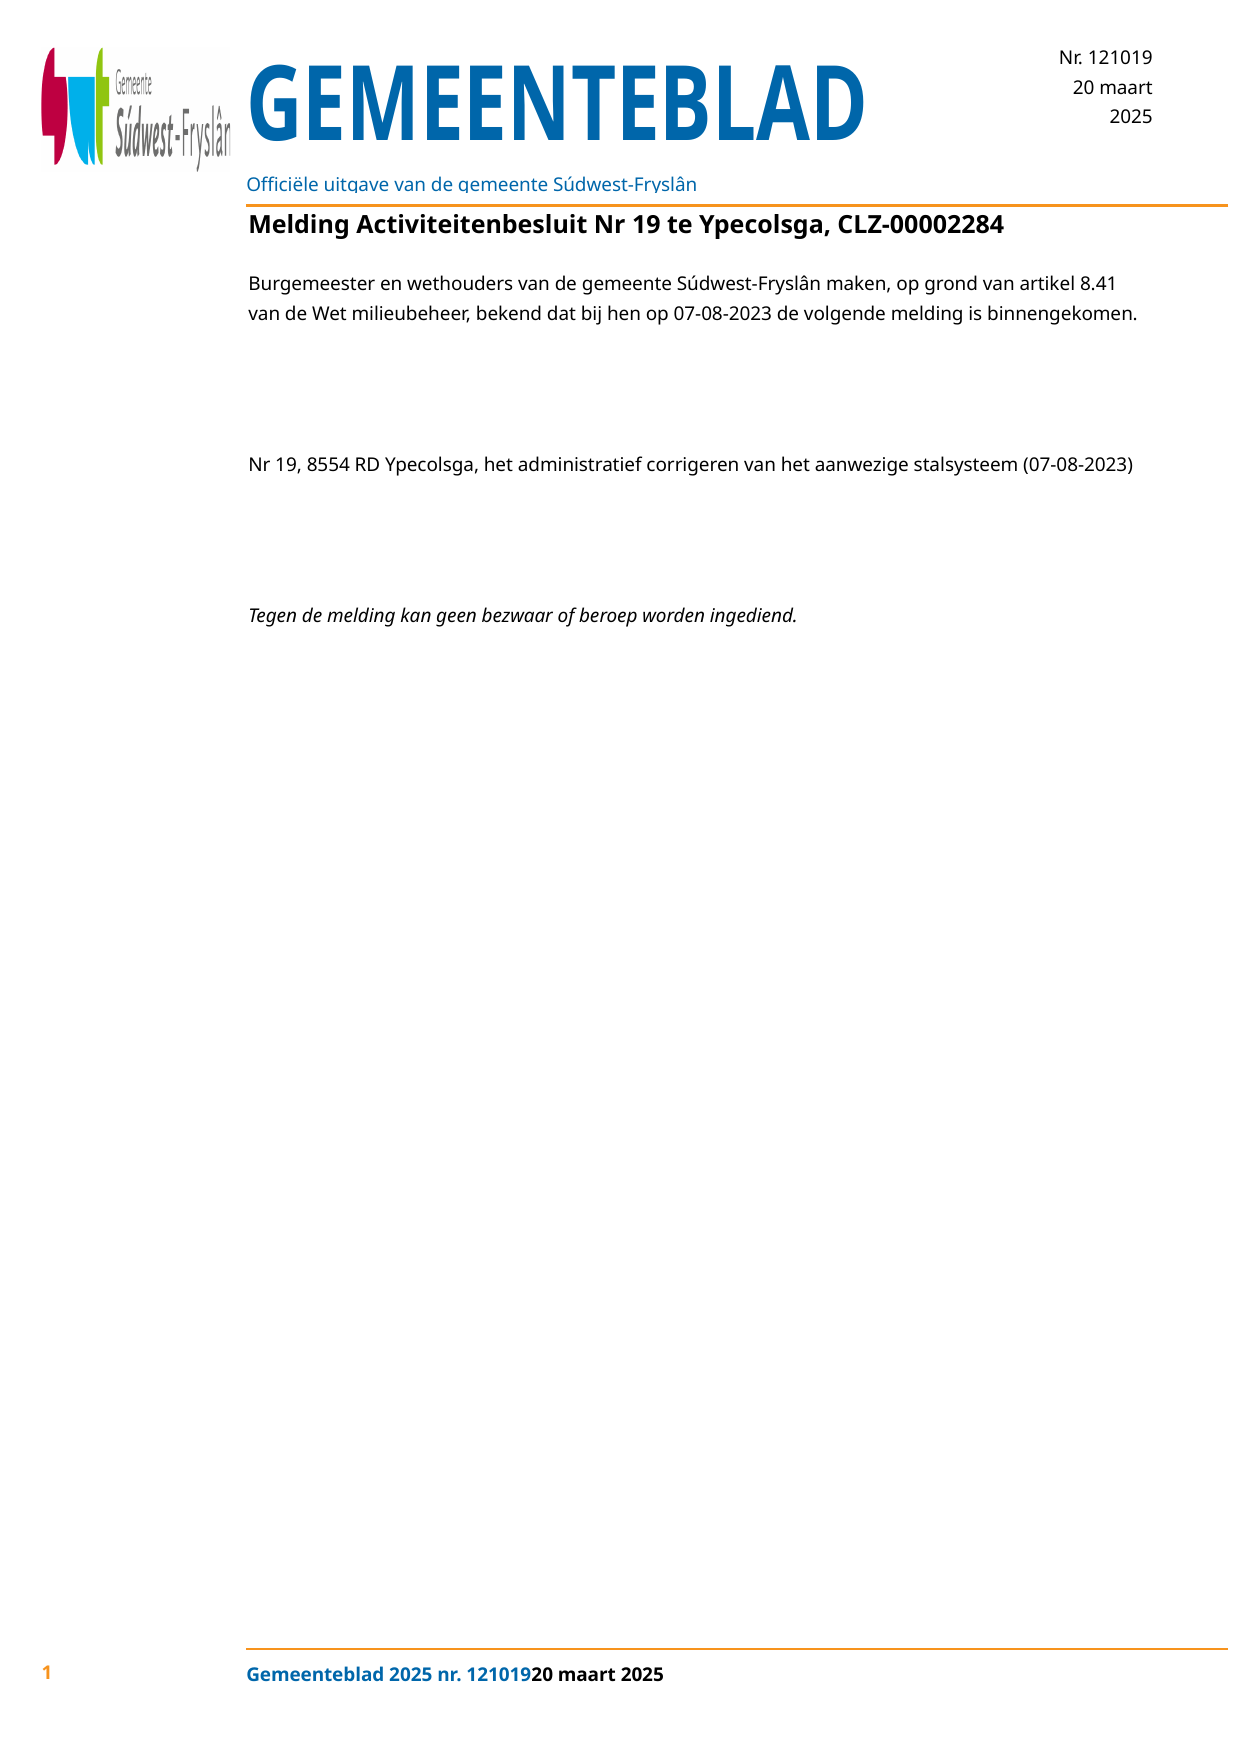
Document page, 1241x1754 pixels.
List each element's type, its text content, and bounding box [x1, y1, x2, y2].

text Melding Activiteitenbesluit Nr 19 te Ypecolsga, CLZ-00002284 [248, 207, 1152, 241]
picture [41, 47, 231, 172]
text Nr 19, 8554 RD Ypecolsga, het administratief corrigeren van het aanwezige stalsysteem (07-08-2023) [248, 451, 1152, 477]
text Tegen de melding kan geen bezwaar of beroep worden ingediend. [248, 602, 1152, 628]
text Burgemeester en wethouders van de gemeente Súdwest-Fryslân maken, op grond van artikel 8.41 van de Wet milieubeheer, bekend dat bij hen op 07-08-2023 de volgende melding is binnengekomen. [248, 270, 1152, 326]
